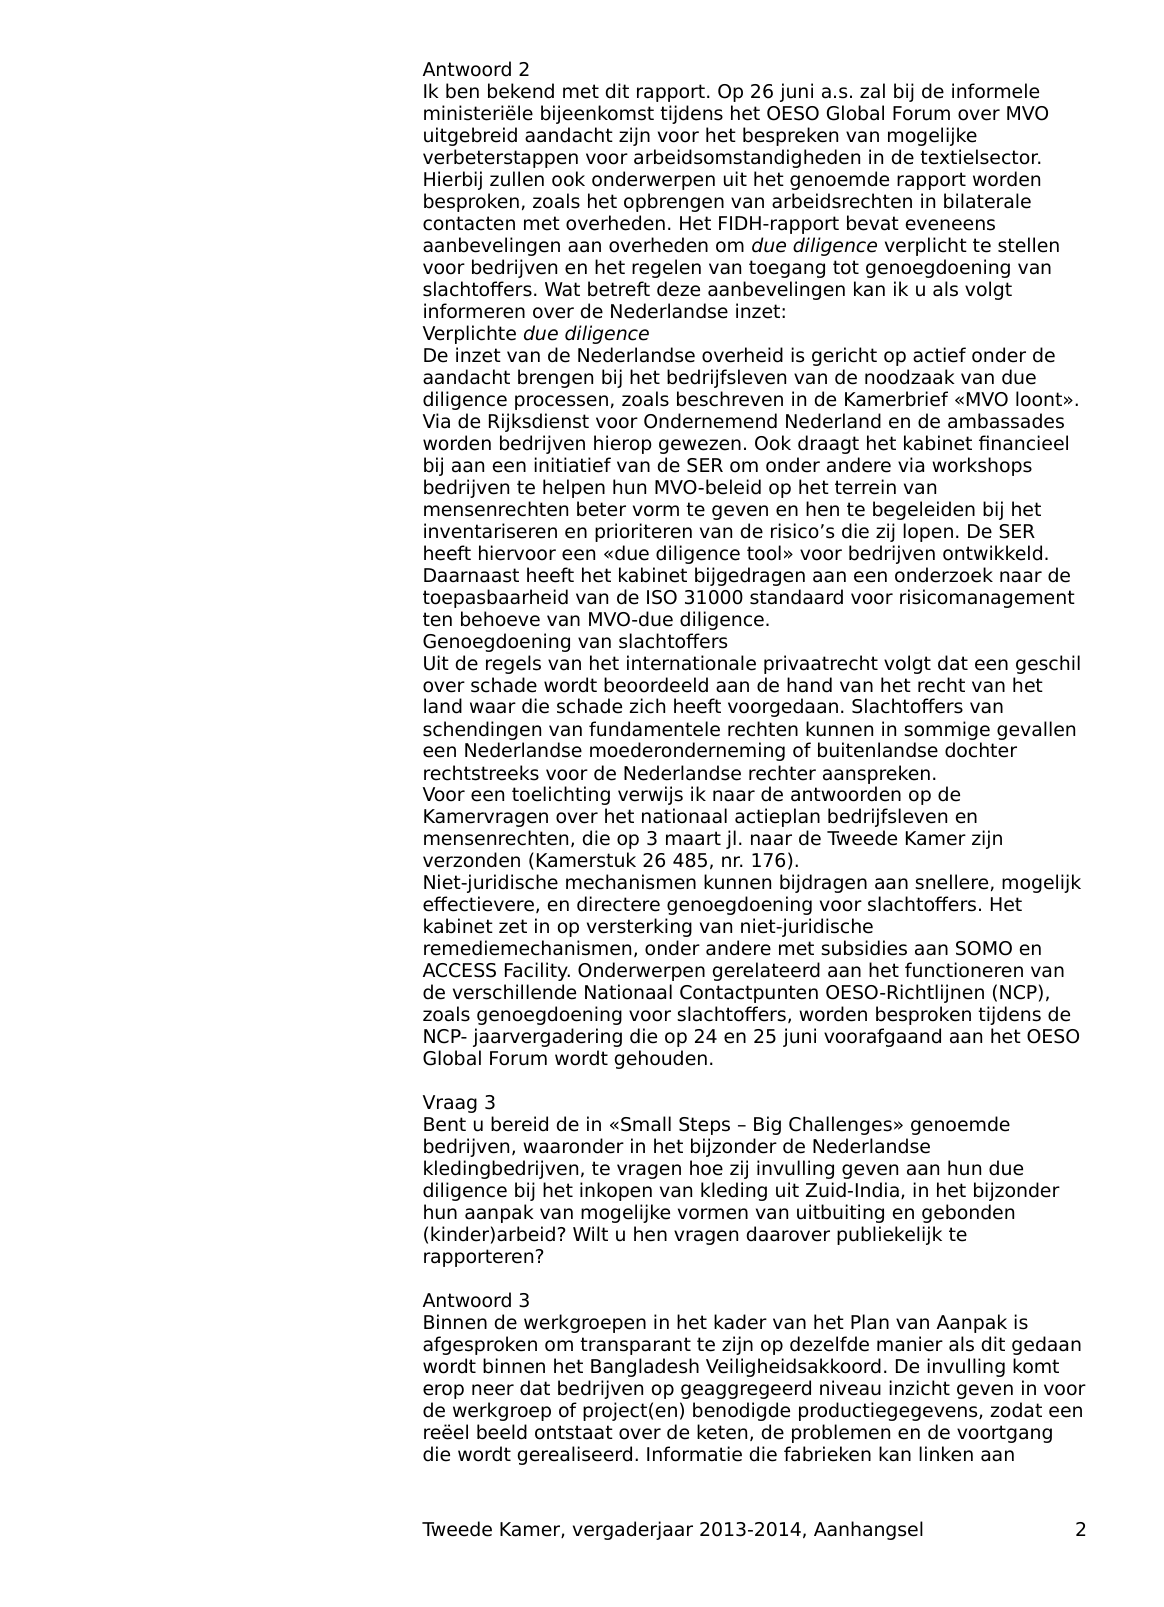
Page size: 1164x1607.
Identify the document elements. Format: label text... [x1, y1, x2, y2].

text Vraag 3 [422, 1092, 1087, 1114]
text De inzet van de Nederlandse overheid is gericht op actief onder de aandacht brengen bij het bedrijfsleven van de noodzaak van due diligence processen, zoals beschreven in de Kamerbrief «MVO loont». Via de Rijksdienst voor Ondernemend Nederland en de ambassades worden bedrijven hierop gewezen. Ook draagt het kabinet financieel bij aan een initiatief van de SER om onder andere via workshops bedrijven te helpen hun MVO-beleid op het terrein van mensenrechten beter vorm te geven en hen te begeleiden bij het inventariseren en prioriteren van de risico’s die zij lopen. De SER heeft hiervoor een «due diligence tool» voor bedrijven ontwikkeld. Daarnaast heeft het kabinet bijgedragen aan een onderzoek naar de toepasbaarheid van de ISO 31000 standaard voor risicomanagement ten behoeve van MVO-due diligence. [422, 345, 1087, 631]
text Genoegdoening van slachtoffers [422, 631, 1087, 652]
text Bent u bereid de in «Small Steps – Big Challenges» genoemde bedrijven, waaronder in het bijzonder de Nederlandse kledingbedrijven, te vragen hoe zij invulling geven aan hun due diligence bij het inkopen van kleding uit Zuid-India, in het bijzonder hun aanpak van mogelijke vormen van uitbuiting en gebonden (kinder)arbeid? Wilt u hen vragen daarover publiekelijk te rapporteren? [422, 1114, 1087, 1268]
text Binnen de werkgroepen in het kader van het Plan van Aanpak is afgesproken om transparant te zijn op dezelfde manier als dit gedaan wordt binnen het Bangladesh Veiligheidsakkoord. De invulling komt erop neer dat bedrijven op geaggregeerd niveau inzicht geven in voor de werkgroep of project(en) benodigde productiegegevens, zodat een reëel beeld ontstaat over de keten, de problemen en de voortgang die wordt gerealiseerd. Informatie die fabrieken kan linken aan [422, 1312, 1087, 1466]
text Verplichte due diligence [422, 323, 1087, 345]
text Antwoord 3 [422, 1290, 1087, 1312]
text Niet-juridische mechanismen kunnen bijdragen aan snellere, mogelijk effectievere, en directere genoegdoening voor slachtoffers. Het kabinet zet in op versterking van niet-juridische remediemechanismen, onder andere met subsidies aan SOMO en ACCESS Facility. Onderwerpen gerelateerd aan het functioneren van de verschillende Nationaal Contactpunten OESO-Richtlijnen (NCP), zoals genoegdoening voor slachtoffers, worden besproken tijdens de NCP- jaarvergadering die op 24 en 25 juni voorafgaand aan het OESO Global Forum wordt gehouden. [422, 872, 1087, 1070]
text Uit de regels van het internationale privaatrecht volgt dat een geschil over schade wordt beoordeeld aan de hand van het recht van het land waar die schade zich heeft voorgedaan. Slachtoffers van schendingen van fundamentele rechten kunnen in sommige gevallen een Nederlandse moederonderneming of buitenlandse dochter rechtstreeks voor de Nederlandse rechter aanspreken. [422, 652, 1087, 784]
text Ik ben bekend met dit rapport. Op 26 juni a.s. zal bij de informele ministeriële bijeenkomst tijdens het OESO Global Forum over MVO uitgebreid aandacht zijn voor het bespreken van mogelijke verbeterstappen voor arbeidsomstandigheden in de textielsector. Hierbij zullen ook onderwerpen uit het genoemde rapport worden besproken, zoals het opbrengen van arbeidsrechten in bilaterale contacten met overheden. Het FIDH-rapport bevat eveneens aanbevelingen aan overheden om due diligence verplicht te stellen voor bedrijven en het regelen van toegang tot genoegdoening van slachtoffers. Wat betreft deze aanbevelingen kan ik u als volgt informeren over de Nederlandse inzet: [422, 81, 1087, 323]
text Voor een toelichting verwijs ik naar de antwoorden op de Kamervragen over het nationaal actieplan bedrijfsleven en mensenrechten, die op 3 maart jl. naar de Tweede Kamer zijn verzonden (Kamerstuk 26 485, nr. 176). [422, 784, 1087, 872]
text Antwoord 2 [422, 59, 1087, 81]
